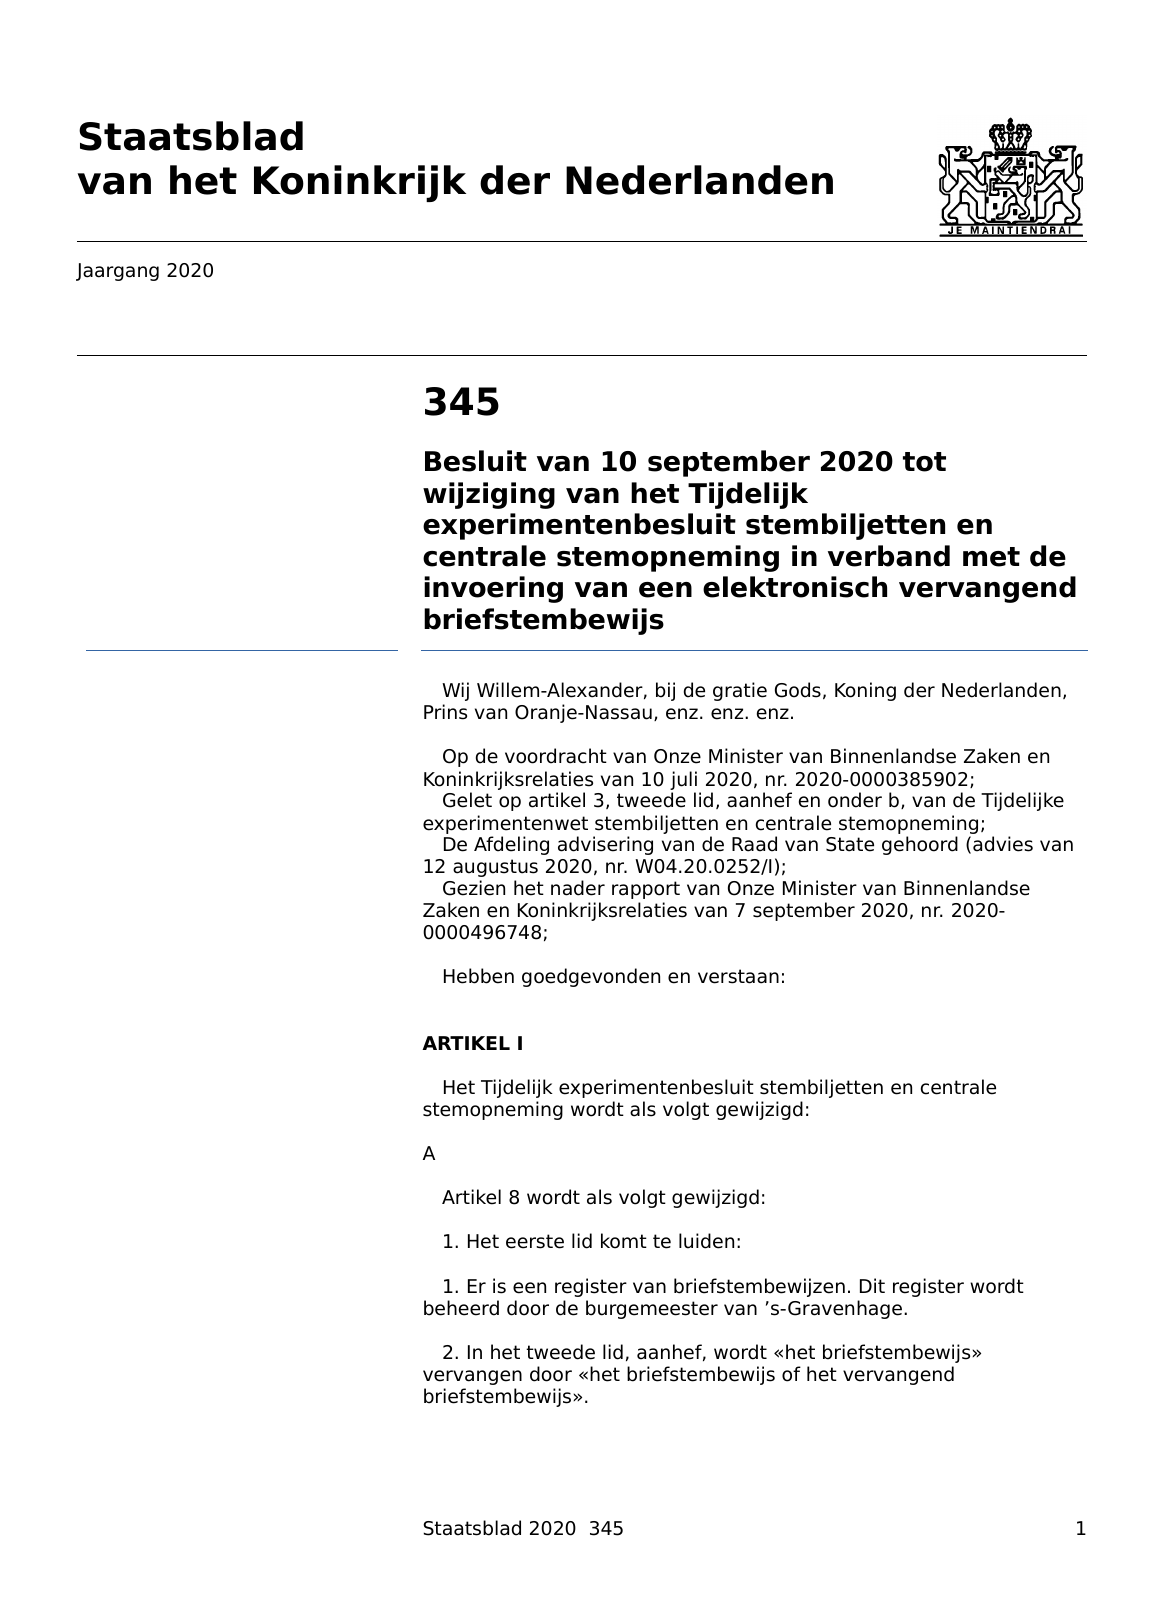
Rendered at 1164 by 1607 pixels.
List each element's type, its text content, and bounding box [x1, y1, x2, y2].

text A [422, 1143, 1087, 1165]
text Hebben goedgevonden en verstaan: [422, 966, 1087, 988]
text De Afdeling advisering van de Raad van State gehoord (advies van 12 augustus 2020, nr. W04.20.0252/I); [422, 834, 1087, 878]
text Op de voordracht van Onze Minister van Binnenlandse Zaken en Koninkrijksrelaties van 10 juli 2020, nr. 2020-0000385902; [422, 746, 1087, 790]
text Besluit van 10 september 2020 tot wijziging van het Tijdelijk experimentenbesluit stembiljetten en centrale stemopneming in verband met de invoering van een elektronisch vervangend briefstembewijs [422, 447, 1087, 636]
table_cell Jaargang 2020 [77, 242, 1087, 355]
text Het Tijdelijk experimentenbesluit stembiljetten en centrale stemopneming wordt als volgt gewijzigd: [422, 1077, 1087, 1121]
text 1. Het eerste lid komt te luiden: [422, 1231, 1087, 1253]
text 2. In het tweede lid, aanhef, wordt «het briefstembewijs» vervangen door «het briefstembewijs of het vervangend briefstembewijs». [422, 1342, 1087, 1408]
table_header Staatsblad van het Koninkrijk der Nederlanden [77, 100, 886, 241]
picture [936, 115, 1087, 240]
text Artikel 8 wordt als volgt gewijzigd: [422, 1187, 1087, 1209]
table_header [886, 100, 1087, 241]
subtitle ARTIKEL I [422, 1033, 1087, 1055]
text Gezien het nader rapport van Onze Minister van Binnenlandse Zaken en Koninkrijksrelaties van 7 september 2020, nr. 2020-0000496748; [422, 878, 1087, 944]
text 1. Er is een register van briefstembewijzen. Dit register wordt beheerd door de burgemeester van ’s-Gravenhage. [422, 1276, 1087, 1319]
subtitle 345 [422, 381, 1087, 424]
text Wij Willem-Alexander, bij de gratie Gods, Koning der Nederlanden, Prins van Oranje-Nassau, enz. enz. enz. [422, 680, 1087, 724]
text Gelet op artikel 3, tweede lid, aanhef en onder b, van de Tijdelijke experimentenwet stembiljetten en centrale stemopneming; [422, 790, 1087, 834]
